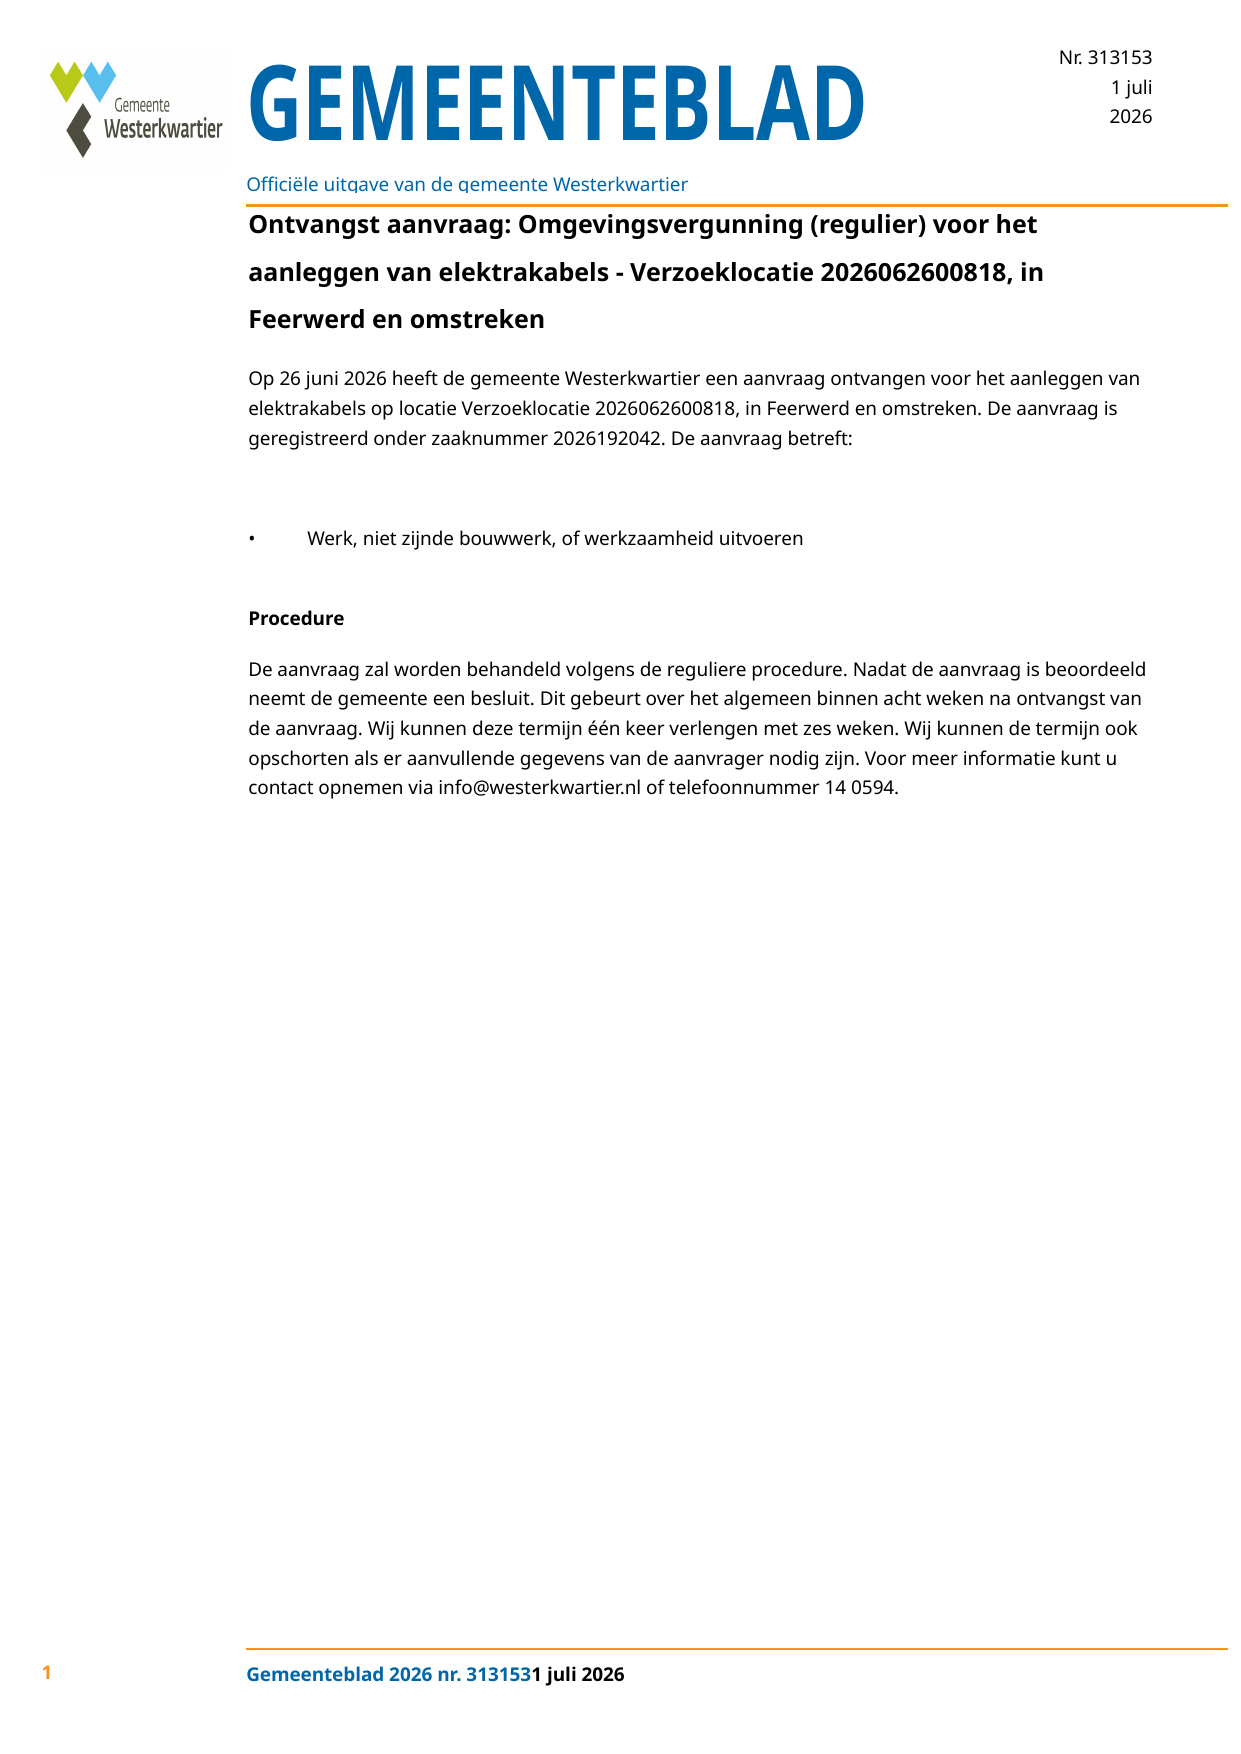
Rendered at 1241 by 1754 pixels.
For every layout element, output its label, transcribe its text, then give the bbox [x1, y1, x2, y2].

list Werk, niet zijnde bouwwerk, of werkzaamheid uitvoeren [248, 526, 1152, 551]
text Op 26 juni 2026 heeft de gemeente Westerkwartier een aanvraag ontvangen voor het aanleggen van elektrakabels op locatie Verzoeklocatie 2026062600818, in Feerwerd en omstreken. De aanvraag is geregistreerd onder zaaknummer 2026192042. De aanvraag betreft: [248, 366, 1152, 450]
text De aanvraag zal worden behandeld volgens de reguliere procedure. Nadat de aanvraag is beoordeeld neemt de gemeente een besluit. Dit gebeurt over het algemeen binnen acht weken na ontvangst van de aanvraag. Wij kunnen deze termijn één keer verlengen met zes weken. Wij kunnen de termijn ook opschorten als er aanvullende gegevens van de aanvrager nodig zijn. Voor meer informatie kunt u contact opnemen via info@westerkwartier.nl of telefoonnummer 14 0594. [248, 656, 1152, 800]
text Procedure [248, 606, 1152, 631]
picture [41, 47, 231, 172]
text Ontvangst aanvraag: Omgevingsvergunning (regulier) voor het aanleggen van elektrakabels - Verzoeklocatie 2026062600818, in Feerwerd en omstreken [248, 207, 1152, 336]
